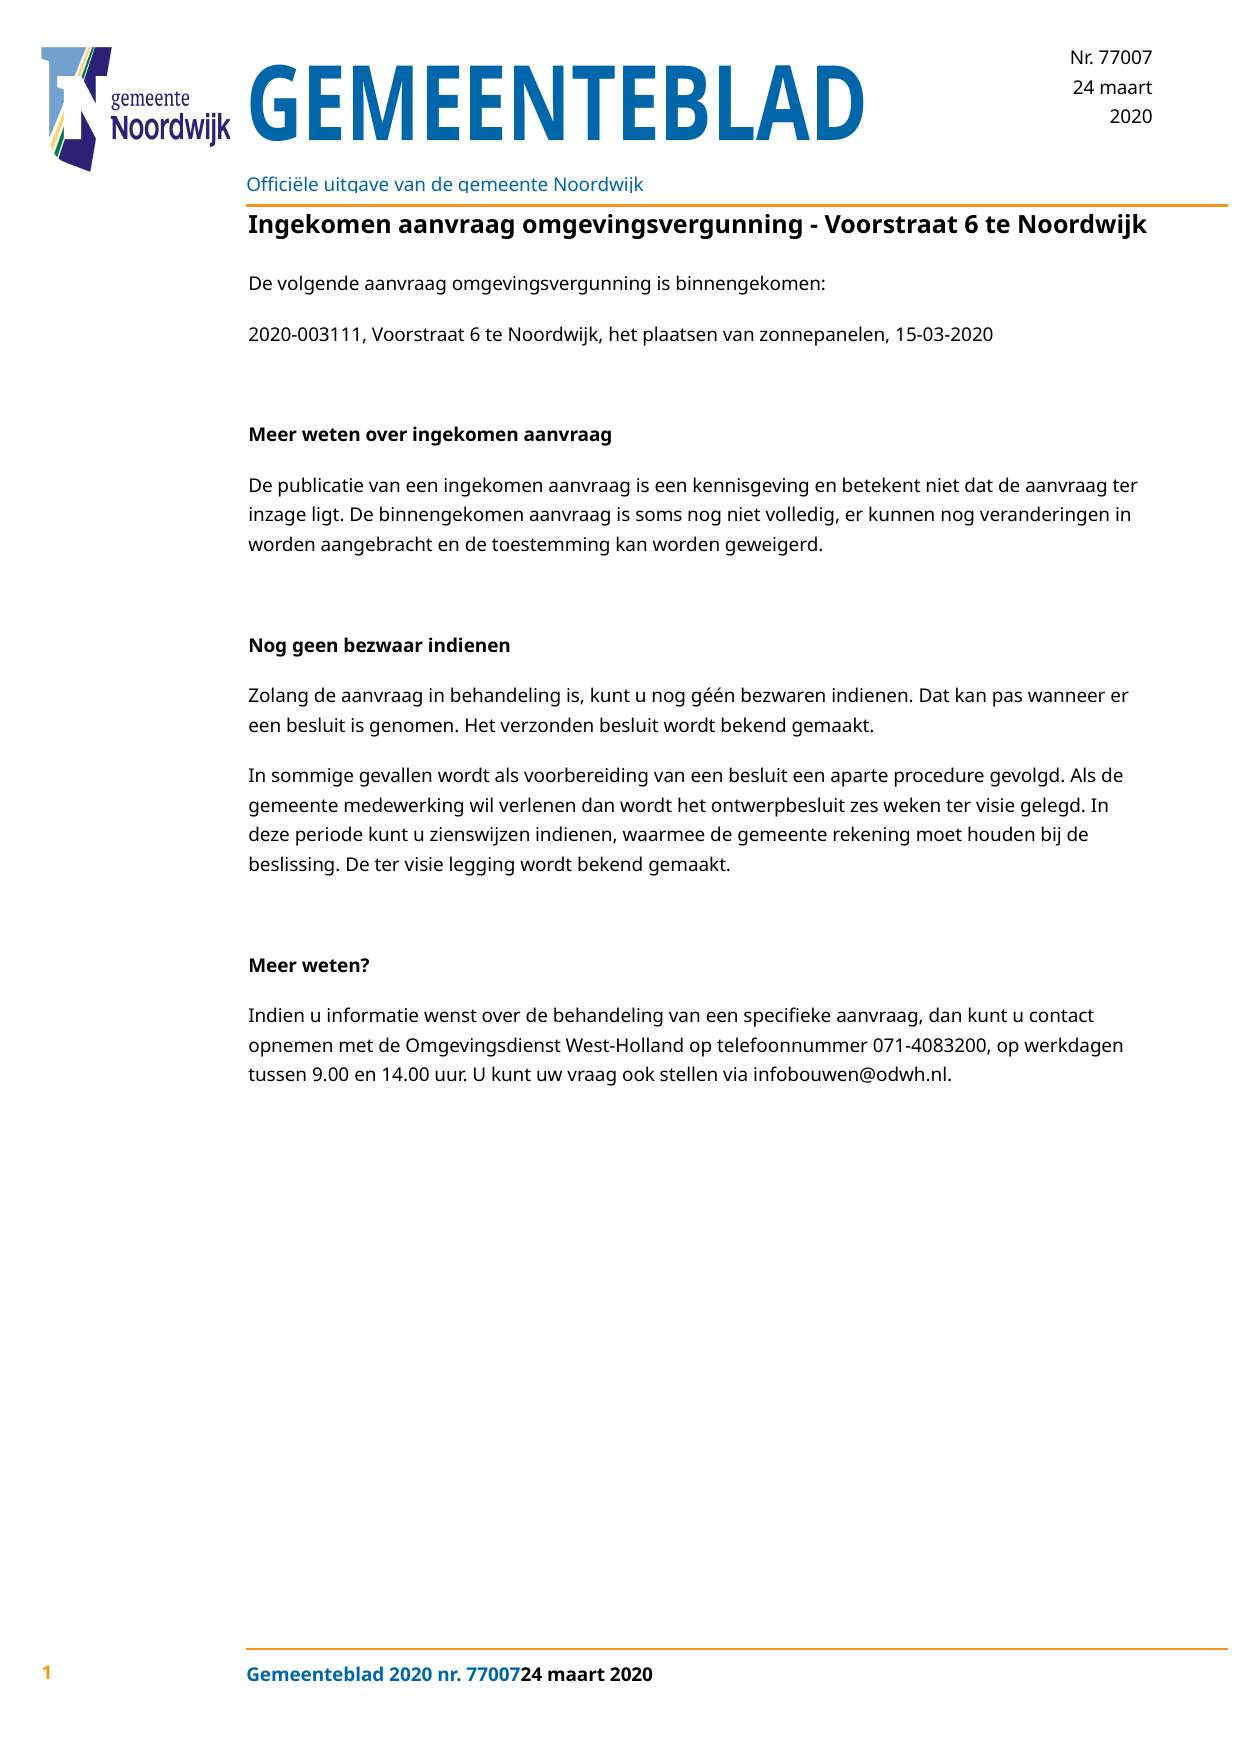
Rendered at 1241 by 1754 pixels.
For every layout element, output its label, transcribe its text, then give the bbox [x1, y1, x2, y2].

text Ingekomen aanvraag omgevingsvergunning - Voorstraat 6 te Noordwijk [248, 207, 1152, 241]
text Meer weten over ingekomen aanvraag [248, 422, 1152, 447]
text Meer weten? [248, 952, 1152, 978]
text De publicatie van een ingekomen aanvraag is een kennisgeving en betekent niet dat de aanvraag ter inzage ligt. De binnengekomen aanvraag is soms nog niet volledig, er kunnen nog veranderingen in worden aangebracht en de toestemming kan worden geweigerd. [248, 472, 1152, 557]
text Zolang de aanvraag in behandeling is, kunt u nog géén bezwaren indienen. Dat kan pas wanneer er een besluit is genomen. Het verzonden besluit wordt bekend gemaakt. [248, 682, 1152, 738]
text Indien u informatie wenst over de behandeling van een specifieke aanvraag, dan kunt u contact opnemen met de Omgevingsdienst West-Holland op telefoonnummer 071-4083200, op werkdagen tussen 9.00 en 14.00 uur. U kunt uw vraag ook stellen via infobouwen@odwh.nl. [248, 1002, 1152, 1087]
text De volgende aanvraag omgevingsvergunning is binnengekomen: [248, 270, 1152, 296]
text Nog geen bezwaar indienen [248, 632, 1152, 658]
picture [41, 47, 231, 172]
text 2020-003111, Voorstraat 6 te Noordwijk, het plaatsen van zonnepanelen, 15-03-2020 [248, 321, 1152, 346]
text In sommige gevallen wordt als voorbereiding van een besluit een aparte procedure gevolgd. Als de gemeente medewerking wil verlenen dan wordt het ontwerpbesluit zes weken ter visie gelegd. In deze periode kunt u zienswijzen indienen, waarmee de gemeente rekening moet houden bij de beslissing. De ter visie legging wordt bekend gemaakt. [248, 762, 1152, 877]
